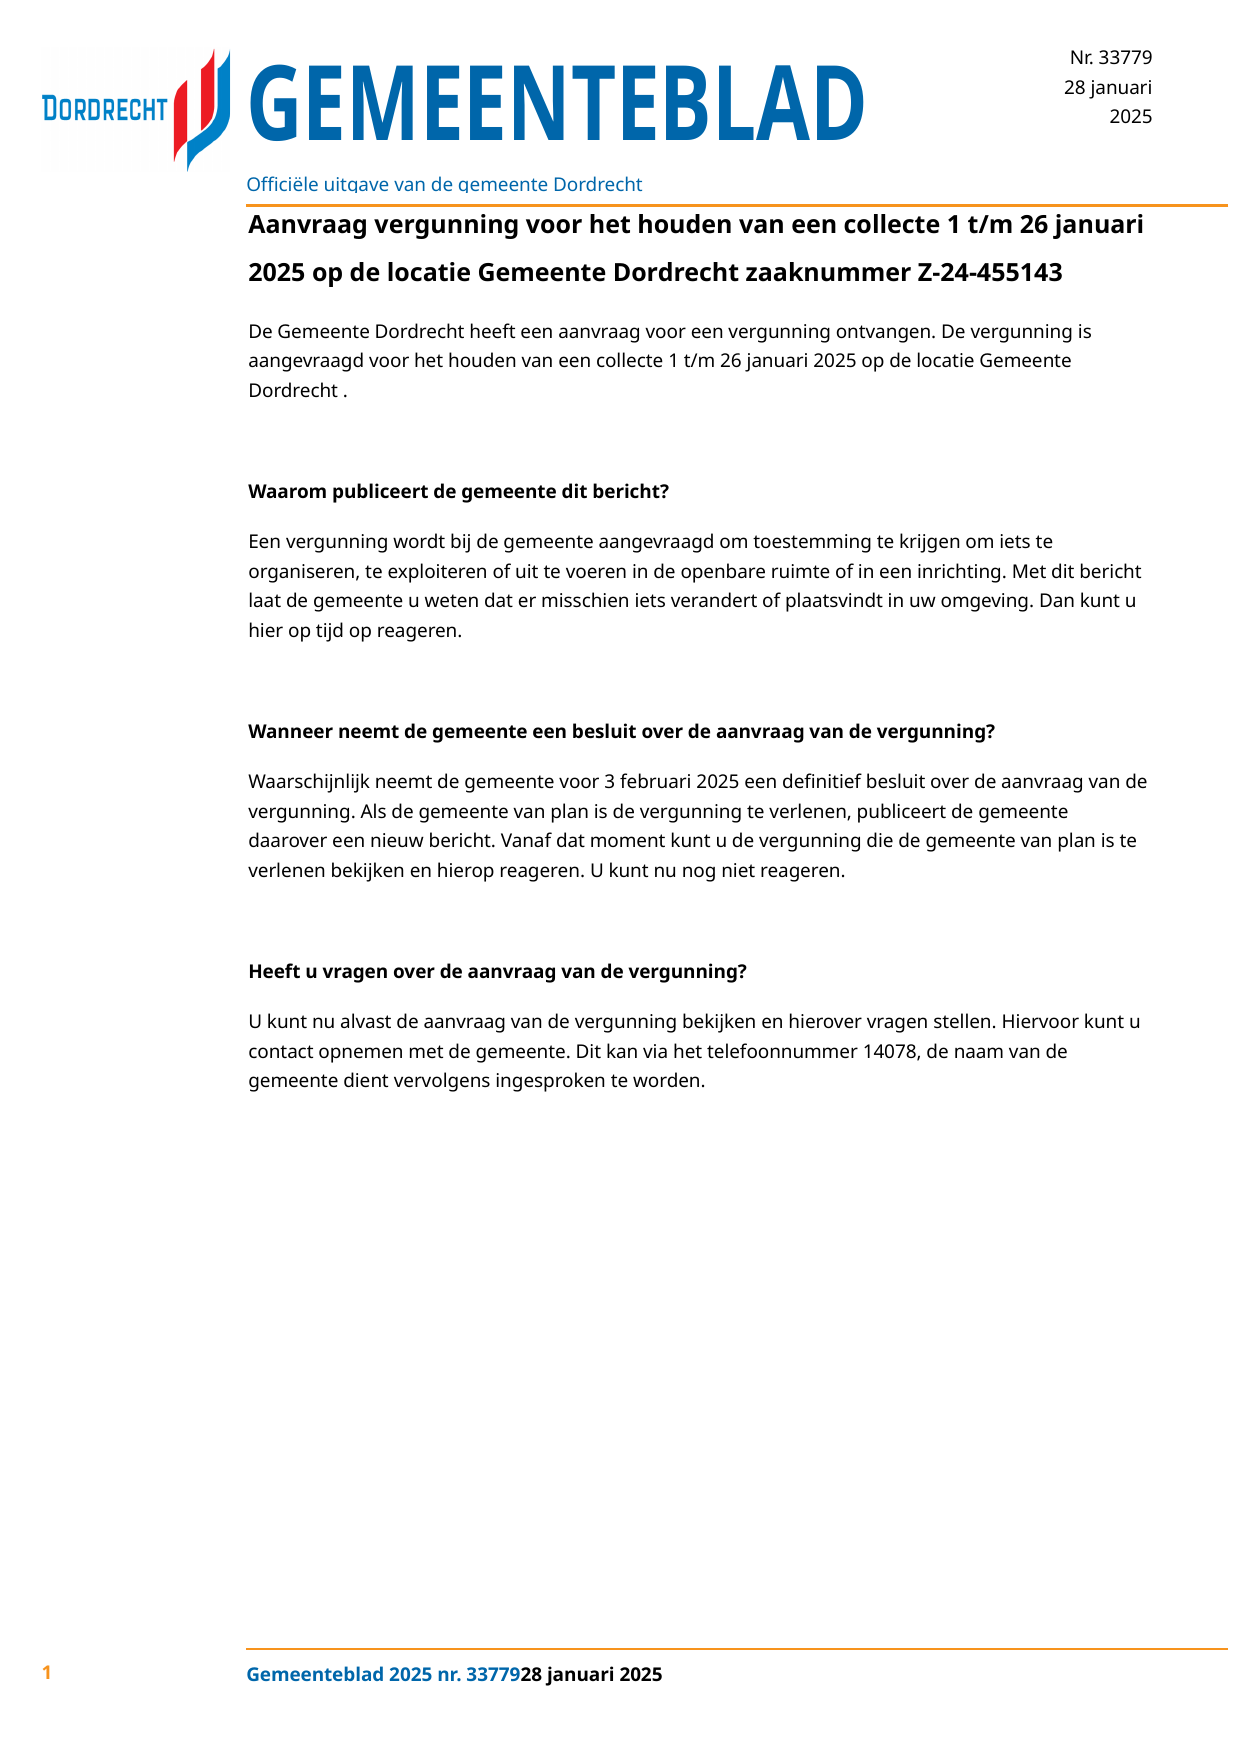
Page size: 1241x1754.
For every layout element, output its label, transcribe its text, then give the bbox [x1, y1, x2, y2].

text Heeft u vragen over de aanvraag van de vergunning? [248, 958, 1152, 984]
text Waarom publiceert de gemeente dit bericht? [248, 478, 1152, 504]
text U kunt nu alvast de aanvraag van de vergunning bekijken en hierover vragen stellen. Hiervoor kunt u contact opnemen met de gemeente. Dit kan via het telefoonnummer 14078, de naam van de gemeente dient vervolgens ingesproken te worden. [248, 1008, 1152, 1093]
picture [41, 47, 231, 172]
text Aanvraag vergunning voor het houden van een collecte 1 t/m 26 januari 2025 op de locatie Gemeente Dordrecht zaaknummer Z-24-455143 [248, 207, 1152, 288]
text Waarschijnlijk neemt de gemeente voor 3 februari 2025 een definitief besluit over de aanvraag van de vergunning. Als de gemeente van plan is de vergunning te verlenen, publiceert de gemeente daarover een nieuw bericht. Vanaf dat moment kunt u de vergunning die de gemeente van plan is te verlenen bekijken en hierop reageren. U kunt nu nog niet reageren. [248, 768, 1152, 883]
text Een vergunning wordt bij de gemeente aangevraagd om toestemming te krijgen om iets te organiseren, te exploiteren of uit te voeren in de openbare ruimte of in een inrichting. Met dit bericht laat de gemeente u weten dat er misschien iets verandert of plaatsvindt in uw omgeving. Dan kunt u hier op tijd op reageren. [248, 528, 1152, 643]
text Wanneer neemt de gemeente een besluit over de aanvraag van de vergunning? [248, 718, 1152, 744]
text De Gemeente Dordrecht heeft een aanvraag voor een vergunning ontvangen. De vergunning is aangevraagd voor het houden van een collecte 1 t/m 26 januari 2025 op de locatie Gemeente Dordrecht . [248, 318, 1152, 403]
